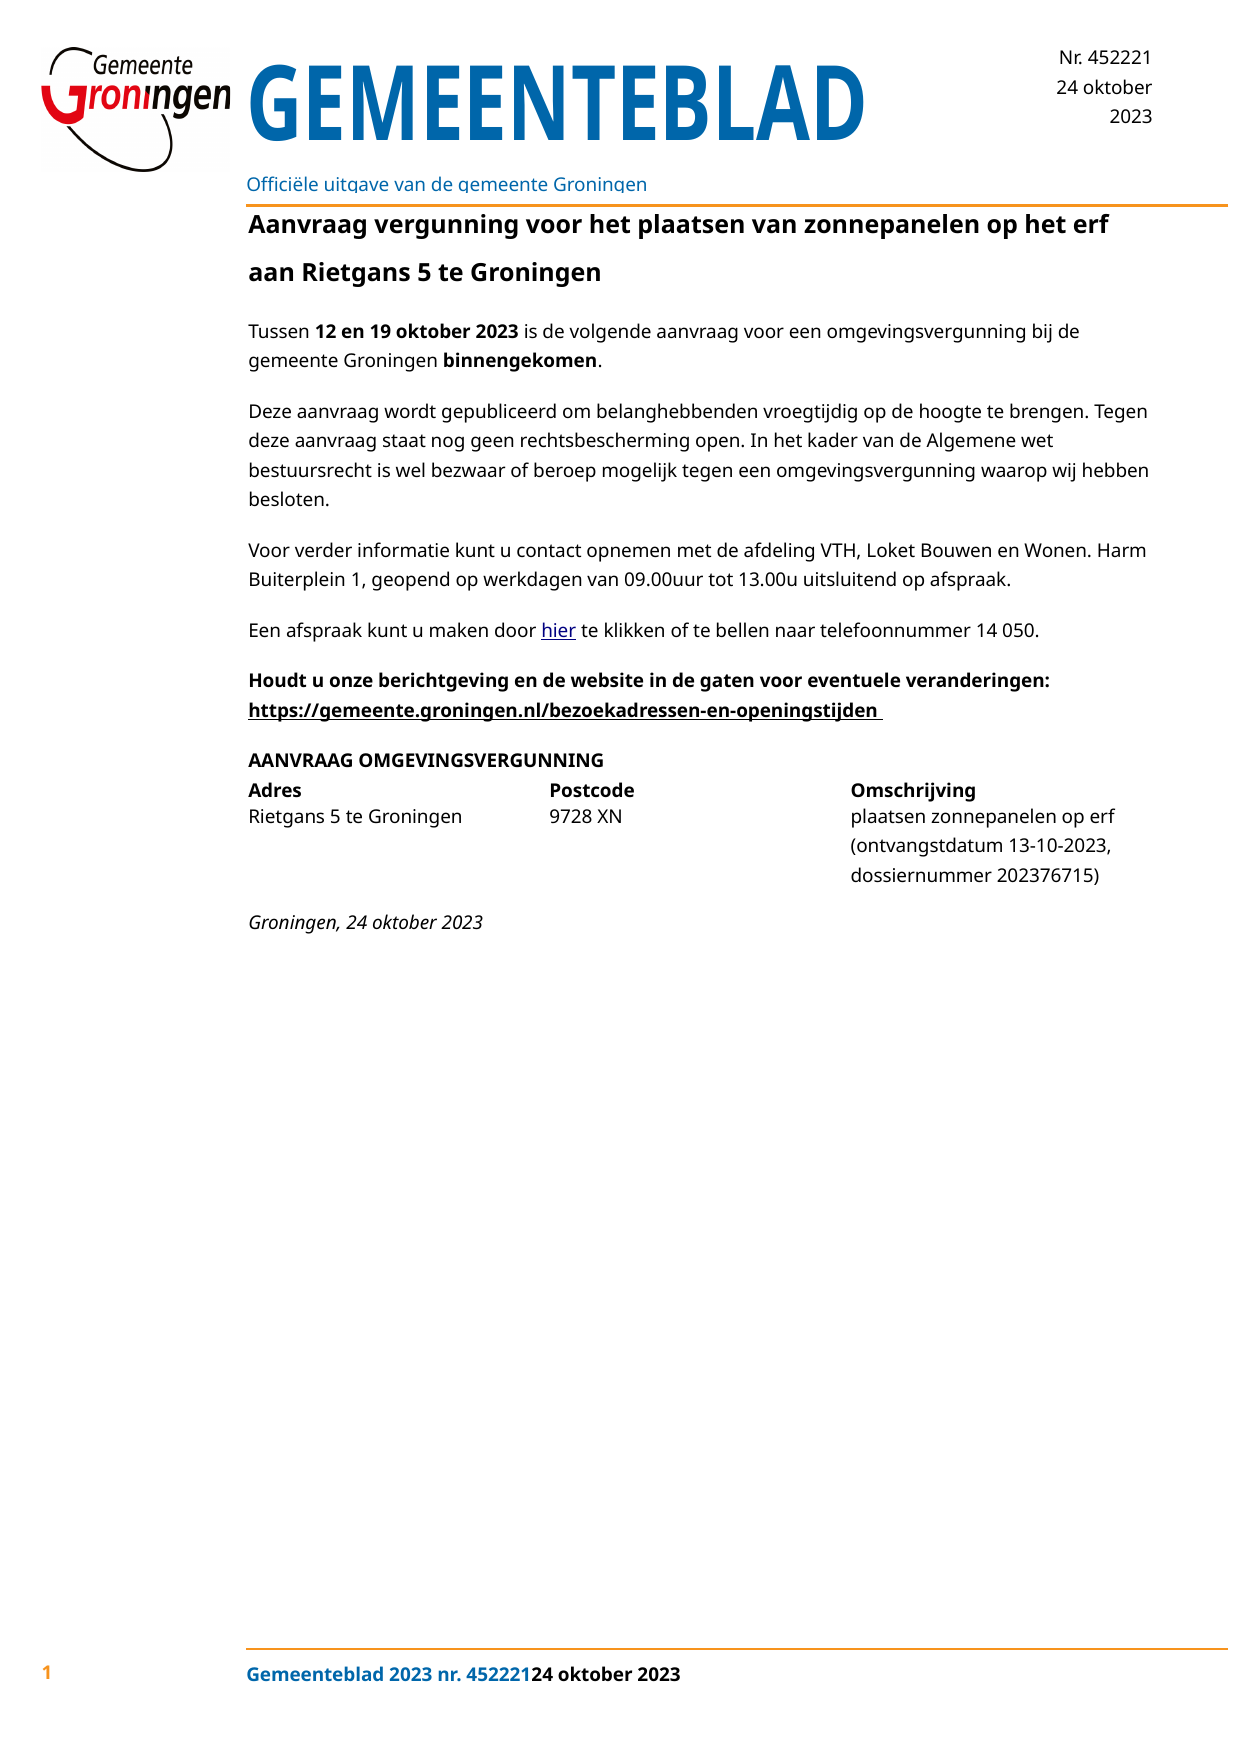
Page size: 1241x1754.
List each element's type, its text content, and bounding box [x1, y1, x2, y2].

text Groningen, 24 oktober 2023 [248, 909, 1152, 935]
text Voor verder informatie kunt u contact opnemen met de afdeling VTH, Loket Bouwen en Wonen. Harm Buiterplein 1, geopend op werkdagen van 09.00uur tot 13.00u uitsluitend op afspraak. [248, 537, 1152, 592]
text Tussen 12 en 19 oktober 2023 is de volgende aanvraag voor een omgevingsvergunning bij de gemeente Groningen binnengekomen. [248, 318, 1152, 373]
picture [41, 47, 231, 172]
table_cell 9728 XN [549, 803, 850, 888]
table_cell Rietgans 5 te Groningen [248, 803, 549, 888]
table_header Adres [248, 777, 549, 803]
text Een afspraak kunt u maken door hier te klikken of te bellen naar telefoonnummer 14 050. [248, 617, 1152, 643]
table_header Omschrijving [850, 777, 1152, 803]
text Aanvraag vergunning voor het plaatsen van zonnepanelen op het erf aan Rietgans 5 te Groningen [248, 207, 1152, 288]
text AANVRAAG OMGEVINGSVERGUNNING [248, 747, 1152, 773]
table_header Postcode [549, 777, 850, 803]
text Deze aanvraag wordt gepubliceerd om belanghebbenden vroegtijdig op de hoogte te brengen. Tegen deze aanvraag staat nog geen rechtsbescherming open. In het kader van de Algemene wet bestuursrecht is wel bezwaar of beroep mogelijk tegen een omgevingsvergunning waarop wij hebben besloten. [248, 398, 1152, 512]
text Houdt u onze berichtgeving en de website in de gaten voor eventuele veranderingen: https://gemeente.groningen.nl/bezoekadressen-en-openingstijden [248, 667, 1152, 723]
table_cell plaatsen zonnepanelen op erf (ontvangstdatum 13-10-2023, dossiernummer 202376715) [850, 803, 1152, 888]
